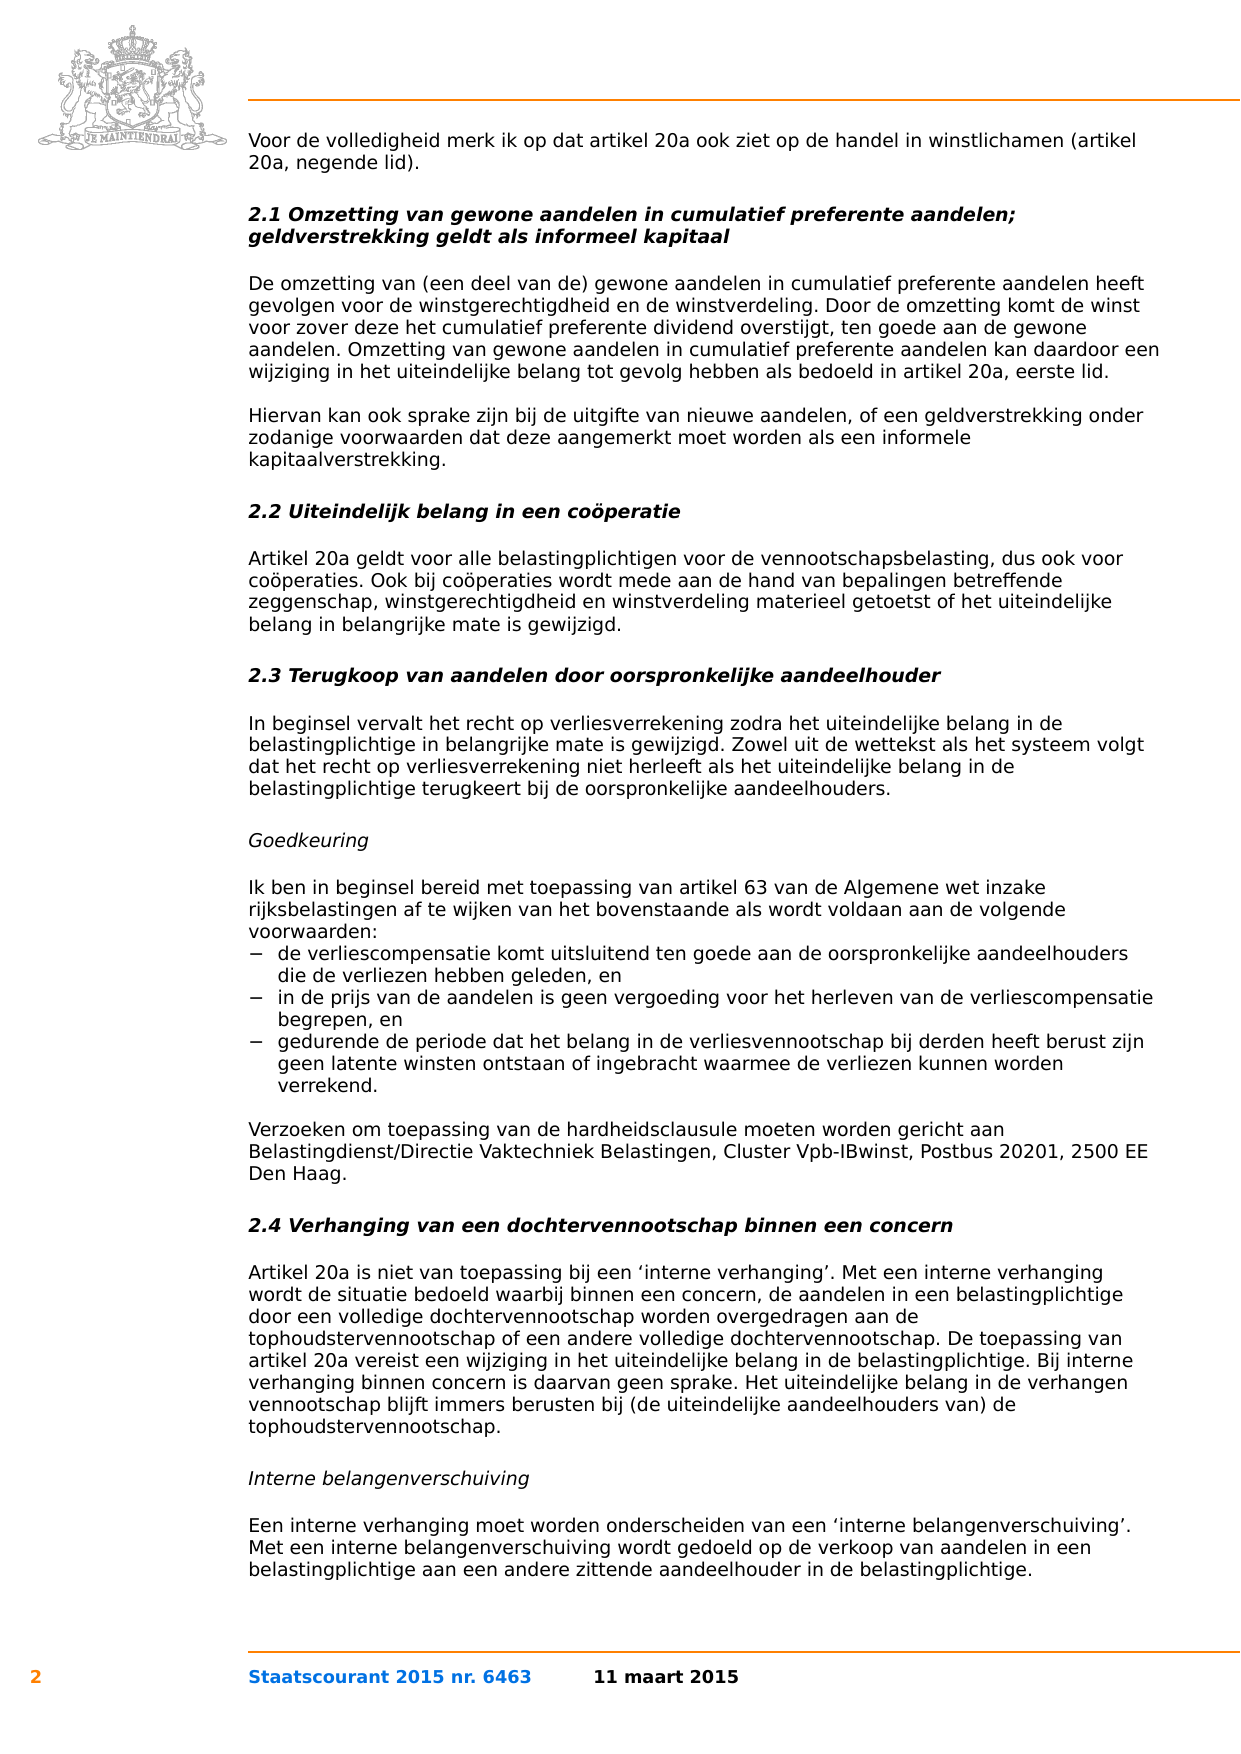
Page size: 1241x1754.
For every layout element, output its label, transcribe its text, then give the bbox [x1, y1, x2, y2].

subtitle Interne belangenverschuiving [248, 1468, 1163, 1490]
text Voor de volledigheid merk ik op dat artikel 20a ook ziet op de handel in winstlichamen (artikel 20a, negende lid). [248, 130, 1163, 174]
text Ik ben in beginsel bereid met toepassing van artikel 63 van de Algemene wet inzake rijksbelastingen af te wijken van het bovenstaande als wordt voldaan aan de volgende voorwaarden: [248, 877, 1163, 943]
text De omzetting van (een deel van de) gewone aandelen in cumulatief preferente aandelen heeft gevolgen voor de winstgerechtigdheid en de winstverdeling. Door de omzetting komt de winst voor zover deze het cumulatief preferente dividend overstijgt, ten goede aan de gewone aandelen. Omzetting van gewone aandelen in cumulatief preferente aandelen kan daardoor een wijziging in het uiteindelijke belang tot gevolg hebben als bedoeld in artikel 20a, eerste lid. [248, 273, 1163, 383]
text − de verliescompensatie komt uitsluitend ten goede aan de oorspronkelijke aandeelhouders die de verliezen hebben geleden, en [248, 943, 1163, 987]
text Een interne verhanging moet worden onderscheiden van een ‘interne belangenverschuiving’. Met een interne belangenverschuiving wordt gedoeld op de verkoop van aandelen in een belastingplichtige aan een andere zittende aandeelhouder in de belastingplichtige. [248, 1515, 1163, 1581]
text Artikel 20a geldt voor alle belastingplichtigen voor de vennootschapsbelasting, dus ook voor coöperaties. Ook bij coöperaties wordt mede aan de hand van bepalingen betreffende zeggenschap, winstgerechtigdheid en winstverdeling materieel getoetst of het uiteindelijke belang in belangrijke mate is gewijzigd. [248, 547, 1163, 635]
text Verzoeken om toepassing van de hardheidsclausule moeten worden gericht aan Belastingdienst/Directie Vaktechniek Belastingen, Cluster Vpb-IBwinst, Postbus 20201, 2500 EE Den Haag. [248, 1119, 1163, 1185]
text Hiervan kan ook sprake zijn bij de uitgifte van nieuwe aandelen, of een geldverstrekking onder zodanige voorwaarden dat deze aangemerkt moet worden als een informele kapitaalverstrekking. [248, 404, 1163, 471]
text Artikel 20a is niet van toepassing bij een ‘interne verhanging’. Met een interne verhanging wordt de situatie bedoeld waarbij binnen een concern, de aandelen in een belastingplichtige door een volledige dochtervennootschap worden overgedragen aan de tophoudstervennootschap of een andere volledige dochtervennootschap. De toepassing van artikel 20a vereist een wijziging in het uiteindelijke belang in de belastingplichtige. Bij interne verhanging binnen concern is daarvan geen sprake. Het uiteindelijke belang in de verhangen vennootschap blijft immers berusten bij (de uiteindelijke aandeelhouders van) de tophoudstervennootschap. [248, 1262, 1163, 1438]
text − in de prijs van de aandelen is geen vergoeding voor het herleven van de verliescompensatie begrepen, en [248, 987, 1163, 1031]
subtitle 2.1 Omzetting van gewone aandelen in cumulatief preferente aandelen; geldverstrekking geldt als informeel kapitaal [248, 204, 1163, 248]
text In beginsel vervalt het recht op verliesverrekening zodra het uiteindelijke belang in de belastingplichtige in belangrijke mate is gewijzigd. Zowel uit de wettekst als het systeem volgt dat het recht op verliesverrekening niet herleeft als het uiteindelijke belang in de belastingplichtige terugkeert bij de oorspronkelijke aandeelhouders. [248, 712, 1163, 800]
text − gedurende de periode dat het belang in de verliesvennootschap bij derden heeft berust zijn geen latente winsten ontstaan of ingebracht waarmee de verliezen kunnen worden verrekend. [248, 1031, 1163, 1097]
subtitle Goedkeuring [248, 830, 1163, 852]
subtitle 2.4 Verhanging van een dochtervennootschap binnen een concern [248, 1215, 1163, 1237]
subtitle 2.2 Uiteindelijk belang in een coöperatie [248, 501, 1163, 522]
picture [38, 25, 227, 150]
subtitle 2.3 Terugkoop van aandelen door oorspronkelijke aandeelhouder [248, 665, 1163, 687]
